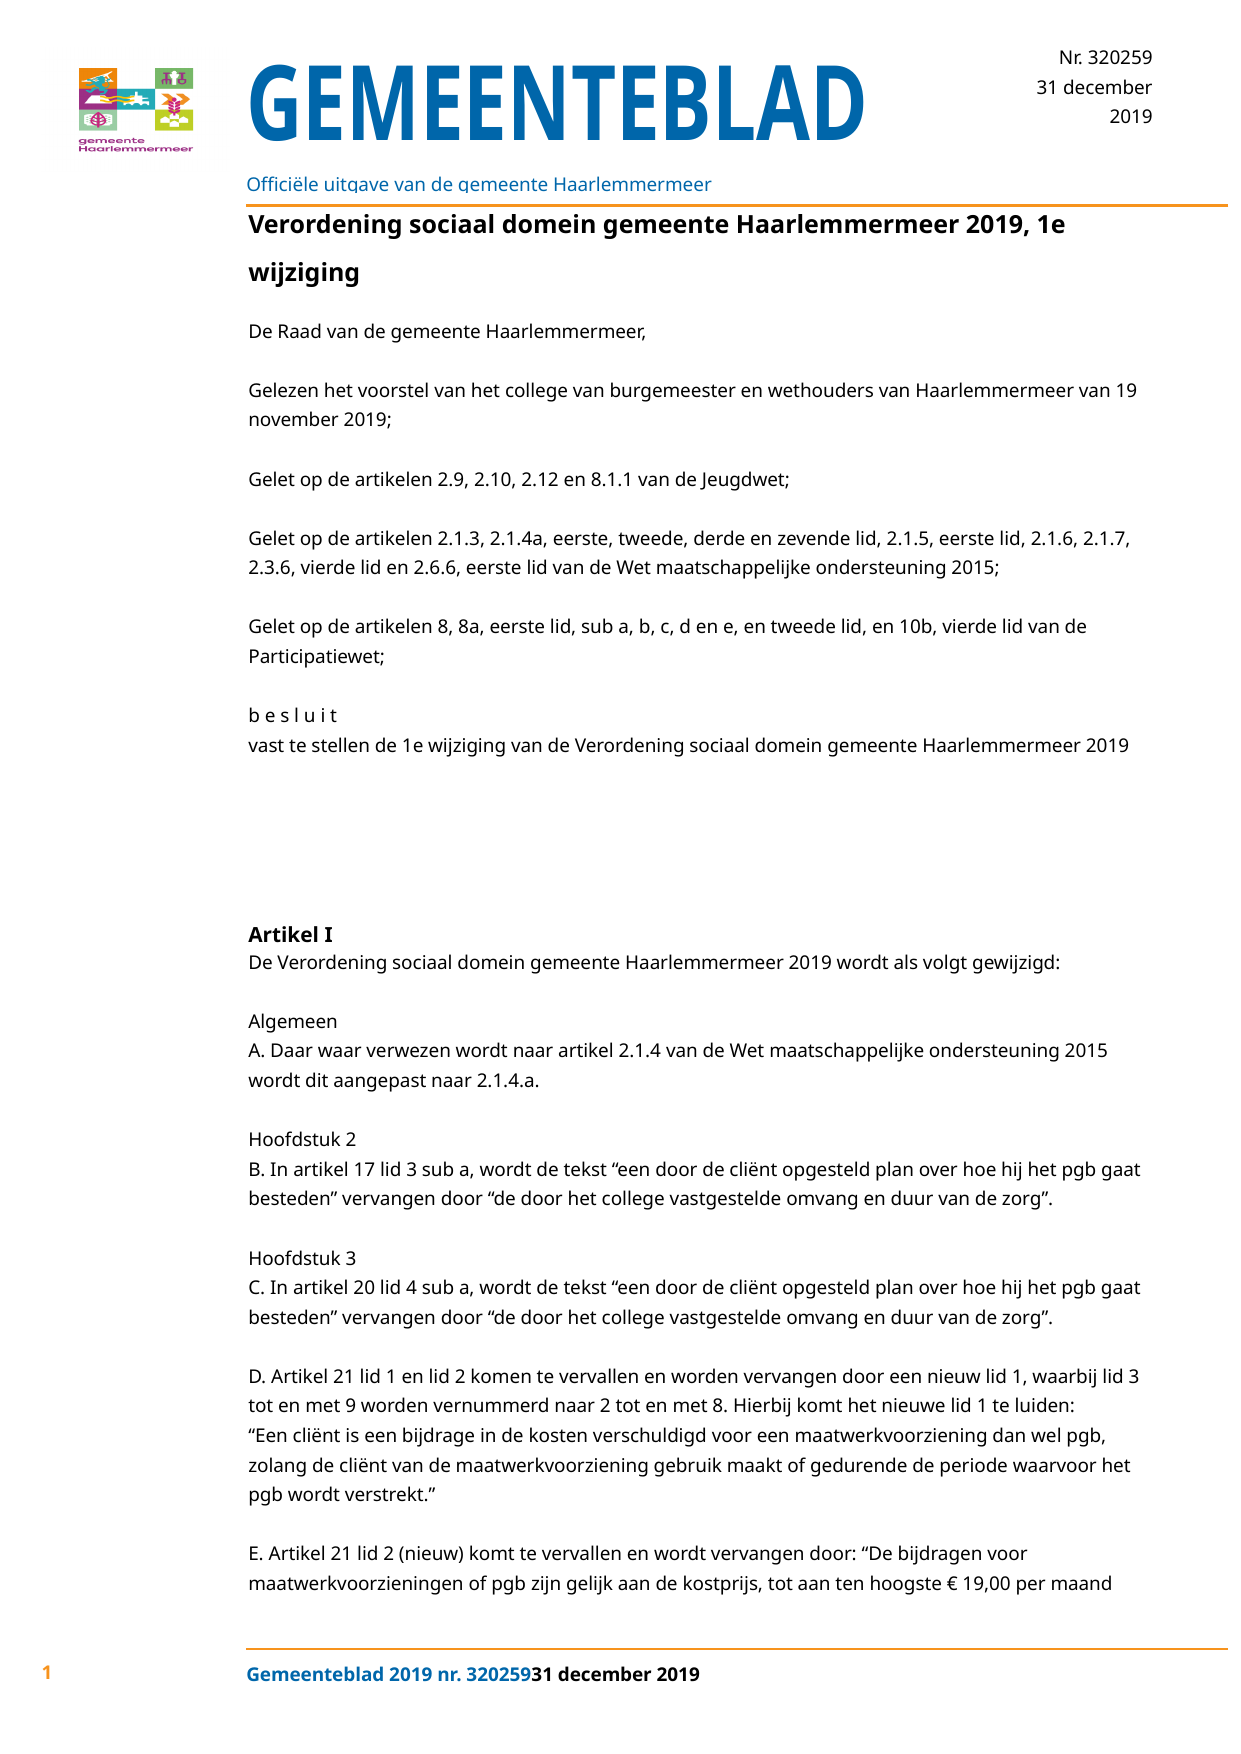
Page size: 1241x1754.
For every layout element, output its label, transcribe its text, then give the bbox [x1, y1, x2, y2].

text Hoofdstuk 2 [248, 1126, 1152, 1152]
text B. In artikel 17 lid 3 sub a, wordt de tekst “een door de cliënt opgesteld plan over hoe hij het pgb gaat besteden” vervangen door “de door het college vastgestelde omvang en duur van de zorg”. [248, 1156, 1152, 1211]
text Algemeen [248, 1008, 1152, 1034]
text D. Artikel 21 lid 1 en lid 2 komen te vervallen en worden vervangen door een nieuw lid 1, waarbij lid 3 tot en met 9 worden vernummerd naar 2 tot en met 8. Hierbij komt het nieuwe lid 1 te luiden: [248, 1363, 1152, 1418]
text Artikel I [248, 921, 1152, 949]
text E. Artikel 21 lid 2 (nieuw) komt te vervallen en wordt vervangen door: “De bijdragen voor maatwerkvoorzieningen of pgb zijn gelijk aan de kostprijs, tot aan ten hoogste € 19,00 per maand [248, 1541, 1152, 1596]
text A. Daar waar verwezen wordt naar artikel 2.1.4 van de Wet maatschappelijke ondersteuning 2015 wordt dit aangepast naar 2.1.4.a. [248, 1038, 1152, 1093]
text vast te stellen de 1e wijziging van de Verordening sociaal domein gemeente Haarlemmermeer 2019 [248, 732, 1152, 758]
text Verordening sociaal domein gemeente Haarlemmermeer 2019, 1e wijziging [248, 207, 1152, 288]
text C. In artikel 20 lid 4 sub a, wordt de tekst “een door de cliënt opgesteld plan over hoe hij het pgb gaat besteden” vervangen door “de door het college vastgestelde omvang en duur van de zorg”. [248, 1274, 1152, 1330]
text Gelet op de artikelen 2.1.3, 2.1.4a, eerste, tweede, derde en zevende lid, 2.1.5, eerste lid, 2.1.6, 2.1.7, 2.3.6, vierde lid en 2.6.6, eerste lid van de Wet maatschappelijke ondersteuning 2015; [248, 525, 1152, 580]
text Gelet op de artikelen 8, 8a, eerste lid, sub a, b, c, d en e, en tweede lid, en 10b, vierde lid van de Participatiewet; [248, 614, 1152, 669]
picture [41, 47, 231, 172]
text “Een cliënt is een bijdrage in de kosten verschuldigd voor een maatwerkvoorziening dan wel pgb, zolang de cliënt van de maatwerkvoorziening gebruik maakt of gedurende de periode waarvoor het pgb wordt verstrekt.” [248, 1422, 1152, 1507]
text Hoofdstuk 3 [248, 1245, 1152, 1271]
text Gelet op de artikelen 2.9, 2.10, 2.12 en 8.1.1 van de Jeugdwet; [248, 466, 1152, 492]
text Gelezen het voorstel van het college van burgemeester en wethouders van Haarlemmermeer van 19 november 2019; [248, 377, 1152, 432]
text De Raad van de gemeente Haarlemmermeer, [248, 318, 1152, 344]
text b e s l u i t [248, 702, 1152, 728]
text De Verordening sociaal domein gemeente Haarlemmermeer 2019 wordt als volgt gewijzigd: [248, 949, 1152, 975]
